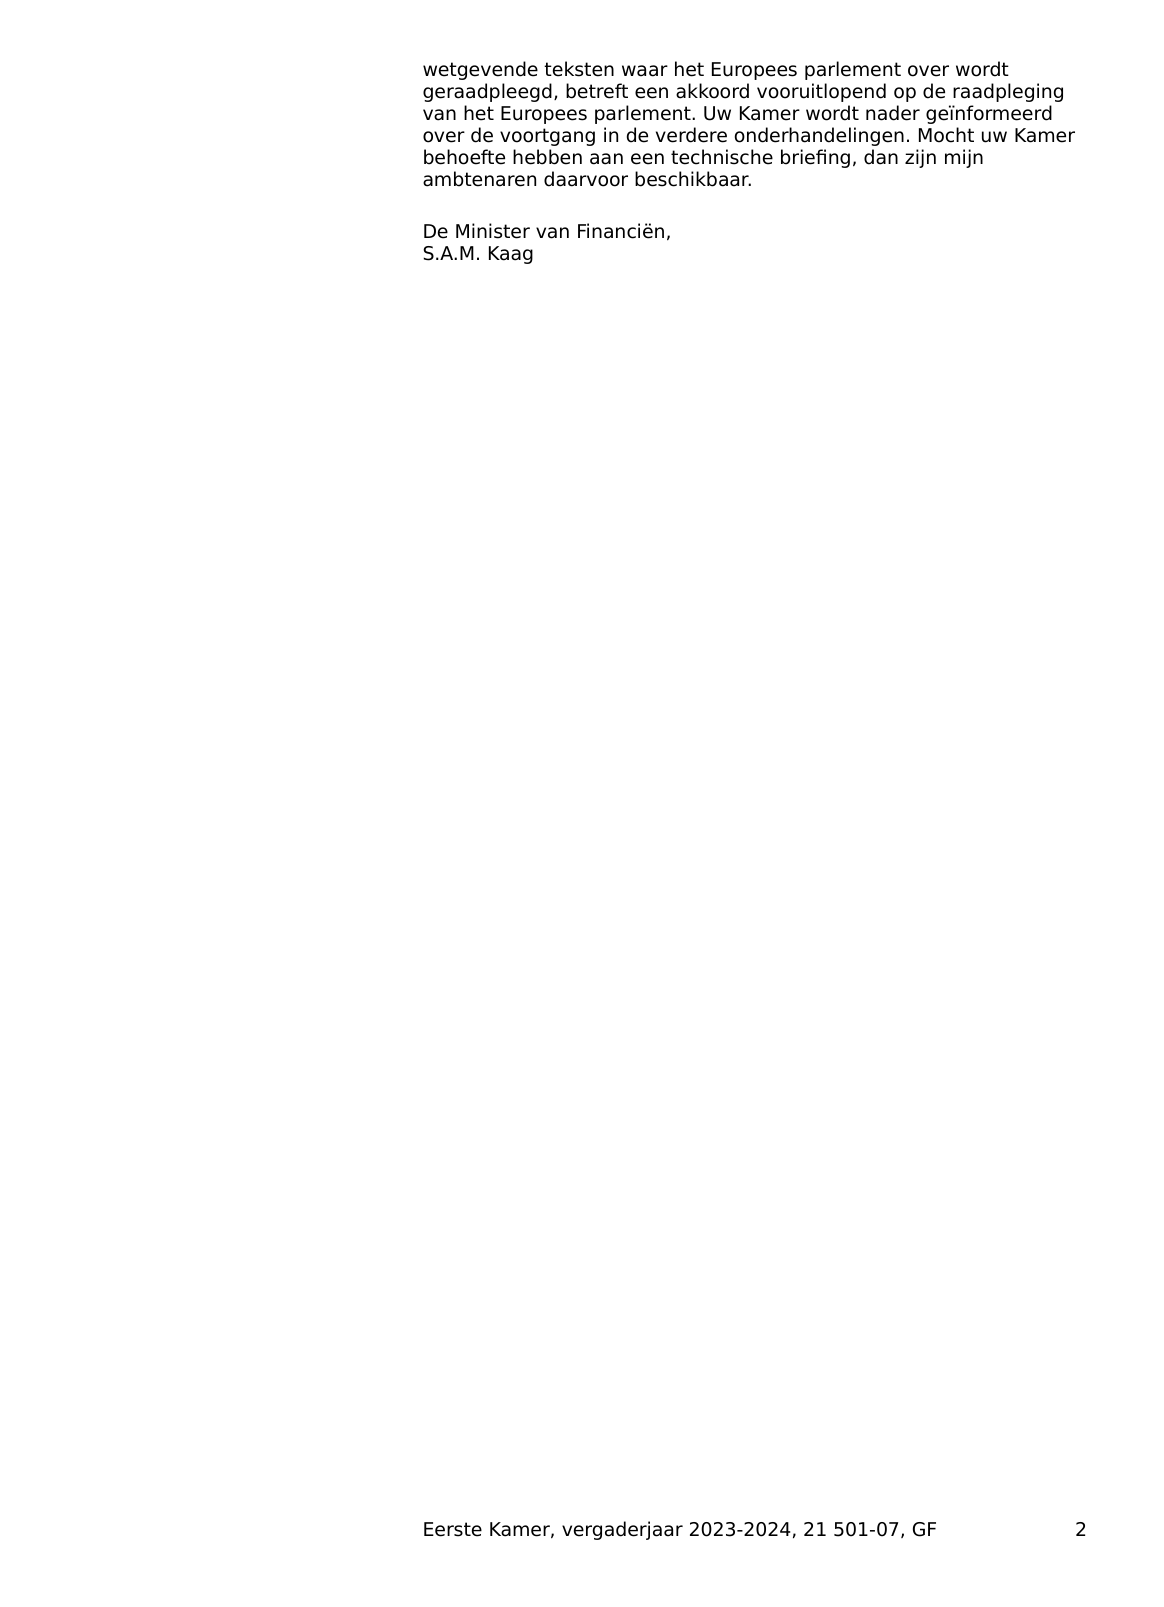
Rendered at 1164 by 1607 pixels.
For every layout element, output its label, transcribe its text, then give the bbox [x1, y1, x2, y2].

text De Minister van Financiën, S.A.M. Kaag [422, 221, 1087, 265]
text wetgevende teksten waar het Europees parlement over wordt geraadpleegd, betreft een akkoord vooruitlopend op de raadpleging van het Europees parlement. Uw Kamer wordt nader geïnformeerd over de voortgang in de verdere onderhandelingen. Mocht uw Kamer behoefte hebben aan een technische briefing, dan zijn mijn ambtenaren daarvoor beschikbaar. [422, 59, 1087, 191]
